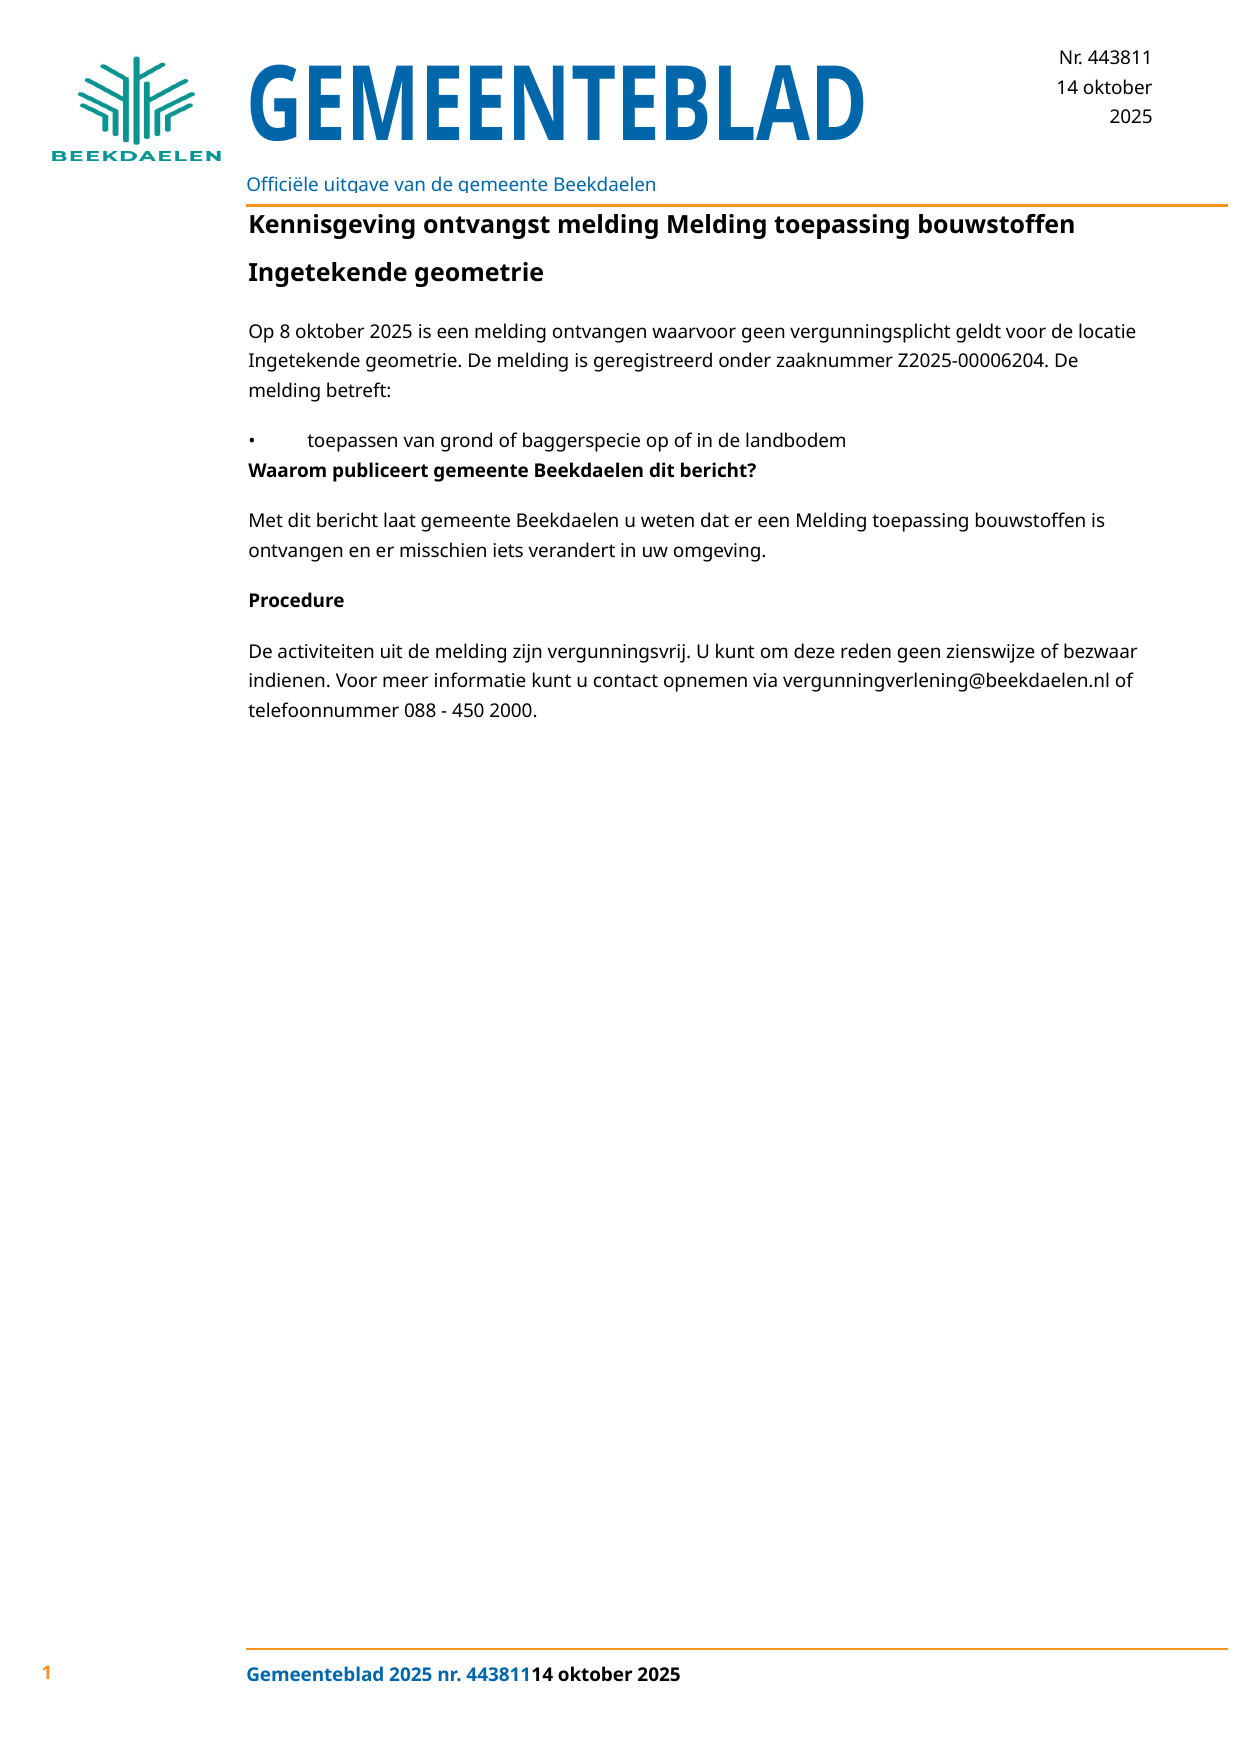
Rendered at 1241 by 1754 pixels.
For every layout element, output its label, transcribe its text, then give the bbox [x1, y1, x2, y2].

text Op 8 oktober 2025 is een melding ontvangen waarvoor geen vergunningsplicht geldt voor de locatie Ingetekende geometrie. De melding is geregistreerd onder zaaknummer Z2025-00006204. De melding betreft: [248, 318, 1152, 403]
picture [41, 47, 231, 172]
text Waarom publiceert gemeente Beekdaelen dit bericht? [248, 457, 1152, 483]
text Procedure [248, 587, 1152, 613]
text De activiteiten uit de melding zijn vergunningsvrij. U kunt om deze reden geen zienswijze of bezwaar indienen. Voor meer informatie kunt u contact opnemen via vergunningverlening@beekdaelen.nl of telefoonnummer 088 - 450 2000. [248, 638, 1152, 723]
list toepassen van grond of baggerspecie op of in de landbodem [248, 427, 1152, 453]
text Kennisgeving ontvangst melding Melding toepassing bouwstoffen Ingetekende geometrie [248, 207, 1152, 288]
text Met dit bericht laat gemeente Beekdaelen u weten dat er een Melding toepassing bouwstoffen is ontvangen en er misschien iets verandert in uw omgeving. [248, 507, 1152, 563]
